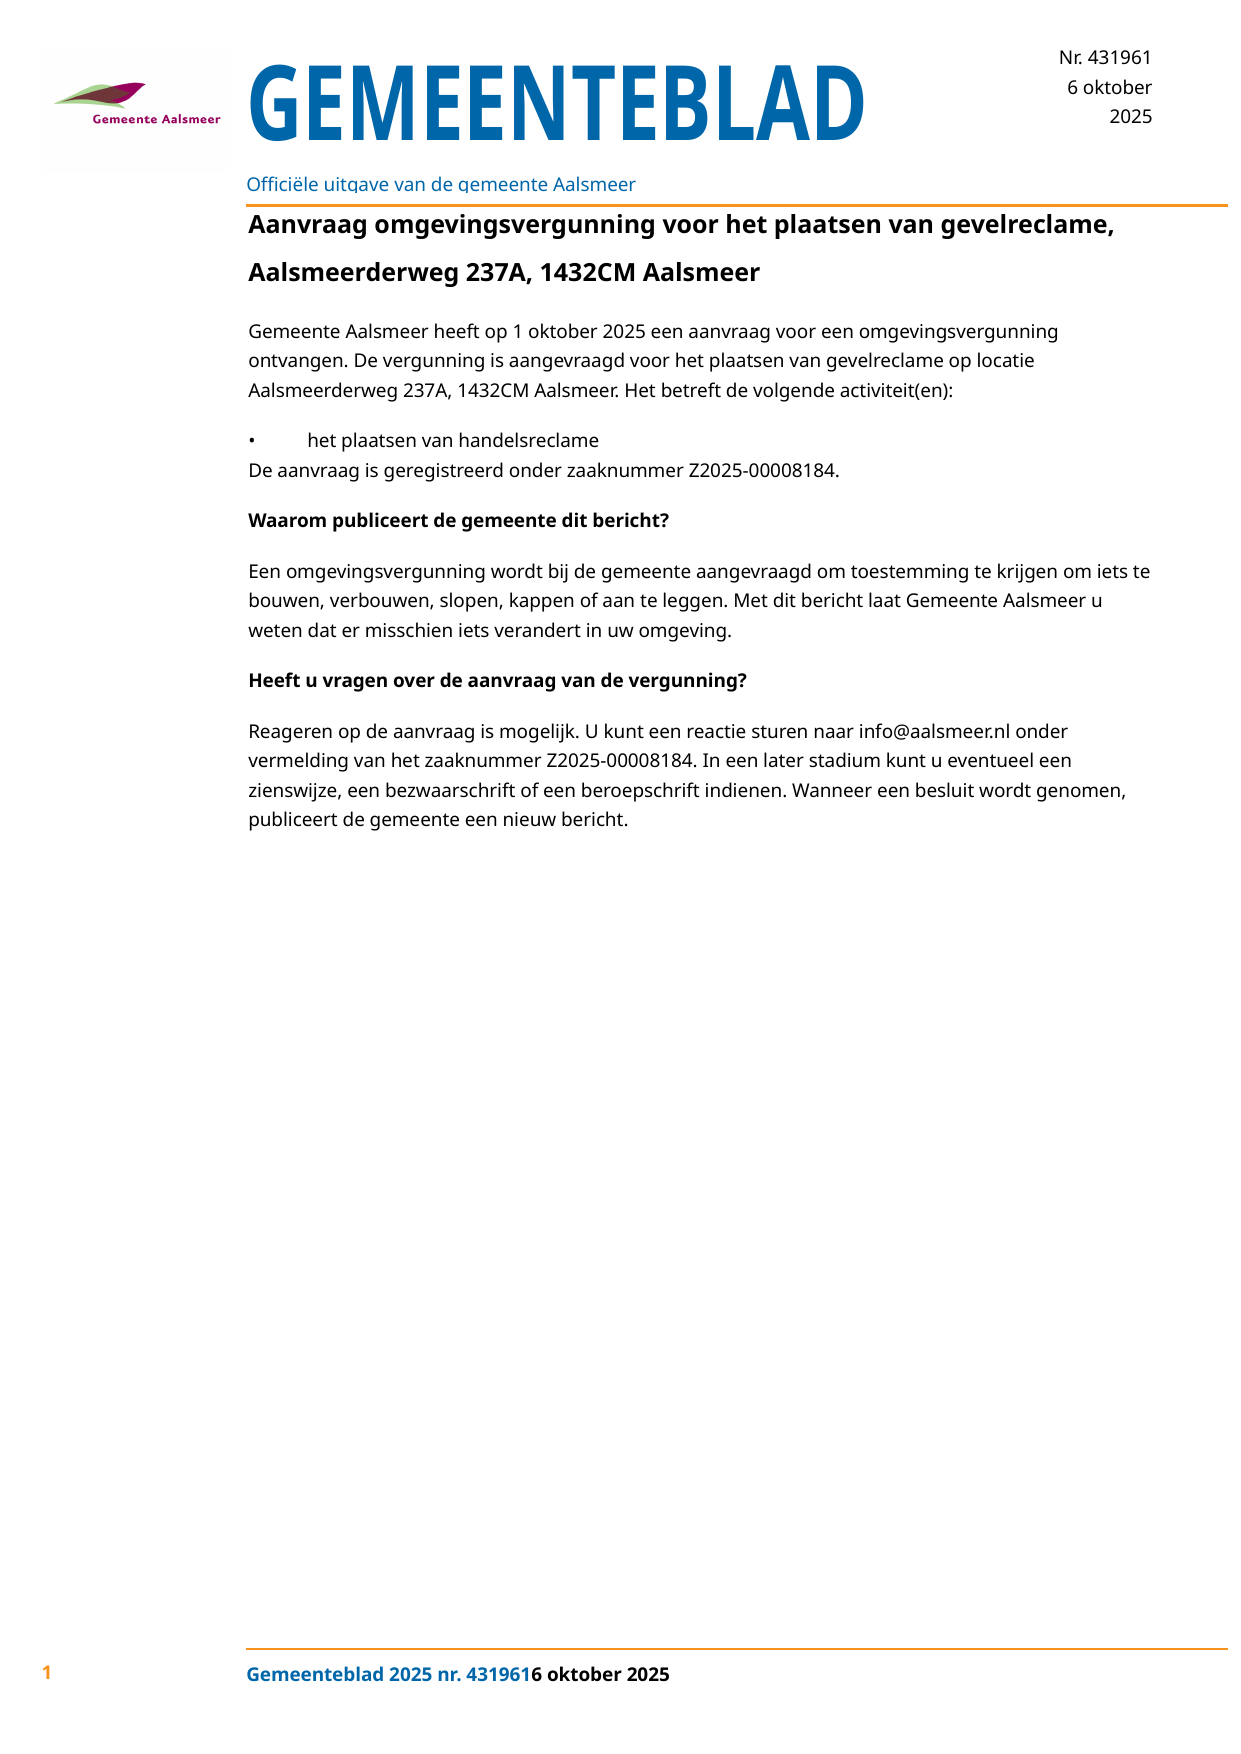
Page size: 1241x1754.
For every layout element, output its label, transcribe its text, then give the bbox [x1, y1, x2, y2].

list het plaatsen van handelsreclame [248, 427, 1152, 453]
text Aanvraag omgevingsvergunning voor het plaatsen van gevelreclame, Aalsmeerderweg 237A, 1432CM Aalsmeer [248, 207, 1152, 288]
picture [41, 47, 231, 172]
text Gemeente Aalsmeer heeft op 1 oktober 2025 een aanvraag voor een omgevingsvergunning ontvangen. De vergunning is aangevraagd voor het plaatsen van gevelreclame op locatie Aalsmeerderweg 237A, 1432CM Aalsmeer. Het betreft de volgende activiteit(en): [248, 318, 1152, 403]
text Een omgevingsvergunning wordt bij de gemeente aangevraagd om toestemming te krijgen om iets te bouwen, verbouwen, slopen, kappen of aan te leggen. Met dit bericht laat Gemeente Aalsmeer u weten dat er misschien iets verandert in uw omgeving. [248, 558, 1152, 643]
text Waarom publiceert de gemeente dit bericht? [248, 507, 1152, 533]
text De aanvraag is geregistreerd onder zaaknummer Z2025-00008184. [248, 457, 1152, 483]
text Heeft u vragen over de aanvraag van de vergunning? [248, 667, 1152, 693]
text Reageren op de aanvraag is mogelijk. U kunt een reactie sturen naar info@aalsmeer.nl onder vermelding van het zaaknummer Z2025-00008184. In een later stadium kunt u eventueel een zienswijze, een bezwaarschrift of een beroepschrift indienen. Wanneer een besluit wordt genomen, publiceert de gemeente een nieuw bericht. [248, 718, 1152, 832]
